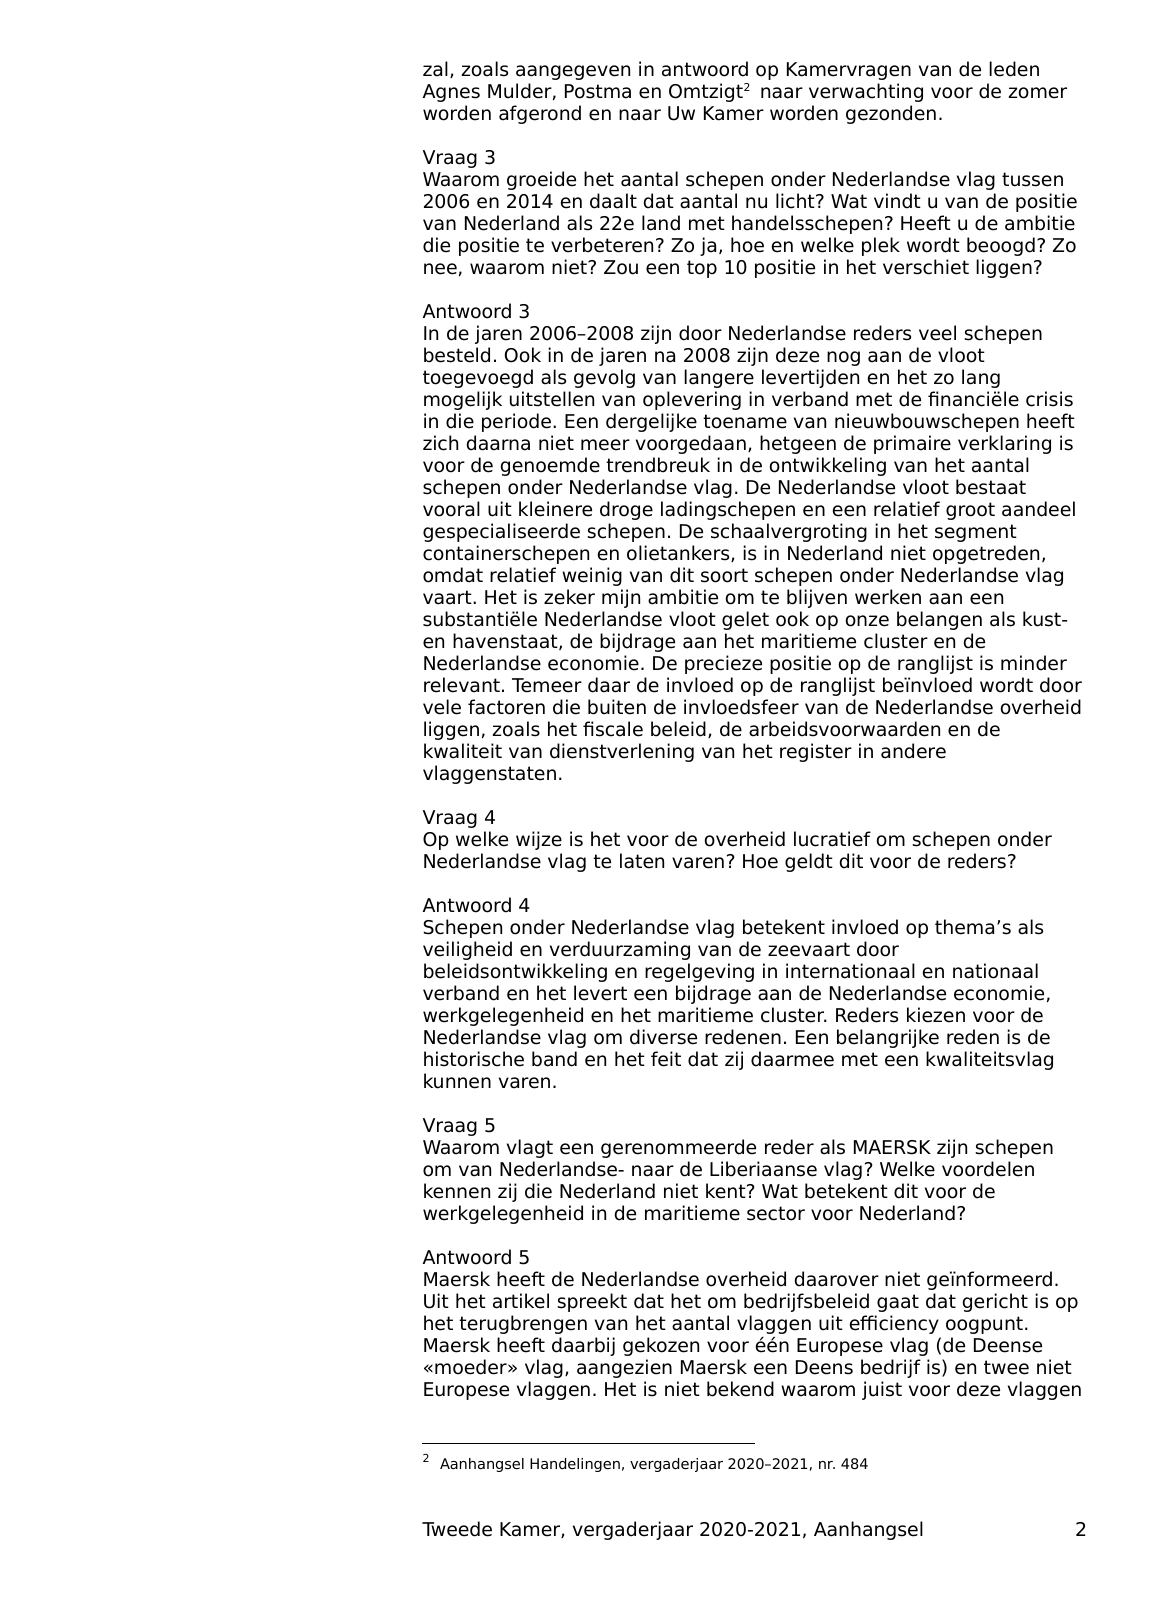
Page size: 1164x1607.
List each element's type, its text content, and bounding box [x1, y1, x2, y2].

text Aanhangsel Handelingen, vergaderjaar 2020–2021, nr. 484 [422, 1452, 1087, 1474]
text Vraag 4 [422, 807, 1087, 829]
text Antwoord 3 [422, 301, 1087, 323]
text Waarom groeide het aantal schepen onder Nederlandse vlag tussen 2006 en 2014 en daalt dat aantal nu licht? Wat vindt u van de positie van Nederland als 22e land met handelsschepen? Heeft u de ambitie die positie te verbeteren? Zo ja, hoe en welke plek wordt beoogd? Zo nee, waarom niet? Zou een top 10 positie in het verschiet liggen? [422, 169, 1087, 279]
text Vraag 3 [422, 147, 1087, 169]
text Antwoord 5 [422, 1247, 1087, 1269]
text Vraag 5 [422, 1115, 1087, 1137]
text Schepen onder Nederlandse vlag betekent invloed op thema’s als veiligheid en verduurzaming van de zeevaart door beleidsontwikkeling en regelgeving in internationaal en nationaal verband en het levert een bijdrage aan de Nederlandse economie, werkgelegenheid en het maritieme cluster. Reders kiezen voor de Nederlandse vlag om diverse redenen. Een belangrijke reden is de historische band en het feit dat zij daarmee met een kwaliteitsvlag kunnen varen. [422, 917, 1087, 1093]
text zal, zoals aangegeven in antwoord op Kamervragen van de leden Agnes Mulder, Postma en Omtzigt naar verwachting voor de zomer worden afgerond en naar Uw Kamer worden gezonden. [422, 59, 1087, 125]
text Maersk heeft de Nederlandse overheid daarover niet geïnformeerd. Uit het artikel spreekt dat het om bedrijfsbeleid gaat dat gericht is op het terugbrengen van het aantal vlaggen uit efficiency oogpunt. Maersk heeft daarbij gekozen voor één Europese vlag (de Deense «moeder» vlag, aangezien Maersk een Deens bedrijf is) en twee niet Europese vlaggen. Het is niet bekend waarom juist voor deze vlaggen [422, 1269, 1087, 1401]
text In de jaren 2006–2008 zijn door Nederlandse reders veel schepen besteld. Ook in de jaren na 2008 zijn deze nog aan de vloot toegevoegd als gevolg van langere levertijden en het zo lang mogelijk uitstellen van oplevering in verband met de financiële crisis in die periode. Een dergelijke toename van nieuwbouwschepen heeft zich daarna niet meer voorgedaan, hetgeen de primaire verklaring is voor de genoemde trendbreuk in de ontwikkeling van het aantal schepen onder Nederlandse vlag. De Nederlandse vloot bestaat vooral uit kleinere droge ladingschepen en een relatief groot aandeel gespecialiseerde schepen. De schaalvergroting in het segment containerschepen en olietankers, is in Nederland niet opgetreden, omdat relatief weinig van dit soort schepen onder Nederlandse vlag vaart. Het is zeker mijn ambitie om te blijven werken aan een substantiële Nederlandse vloot gelet ook op onze belangen als kust- en havenstaat, de bijdrage aan het maritieme cluster en de Nederlandse economie. De precieze positie op de ranglijst is minder relevant. Temeer daar de invloed op de ranglijst beïnvloed wordt door vele factoren die buiten de invloedsfeer van de Nederlandse overheid liggen, zoals het fiscale beleid, de arbeidsvoorwaarden en de kwaliteit van dienstverlening van het register in andere vlaggenstaten. [422, 323, 1087, 785]
text Antwoord 4 [422, 895, 1087, 917]
text Op welke wijze is het voor de overheid lucratief om schepen onder Nederlandse vlag te laten varen? Hoe geldt dit voor de reders? [422, 829, 1087, 873]
text Waarom vlagt een gerenommeerde reder als MAERSK zijn schepen om van Nederlandse- naar de Liberiaanse vlag? Welke voordelen kennen zij die Nederland niet kent? Wat betekent dit voor de werkgelegenheid in de maritieme sector voor Nederland? [422, 1137, 1087, 1225]
